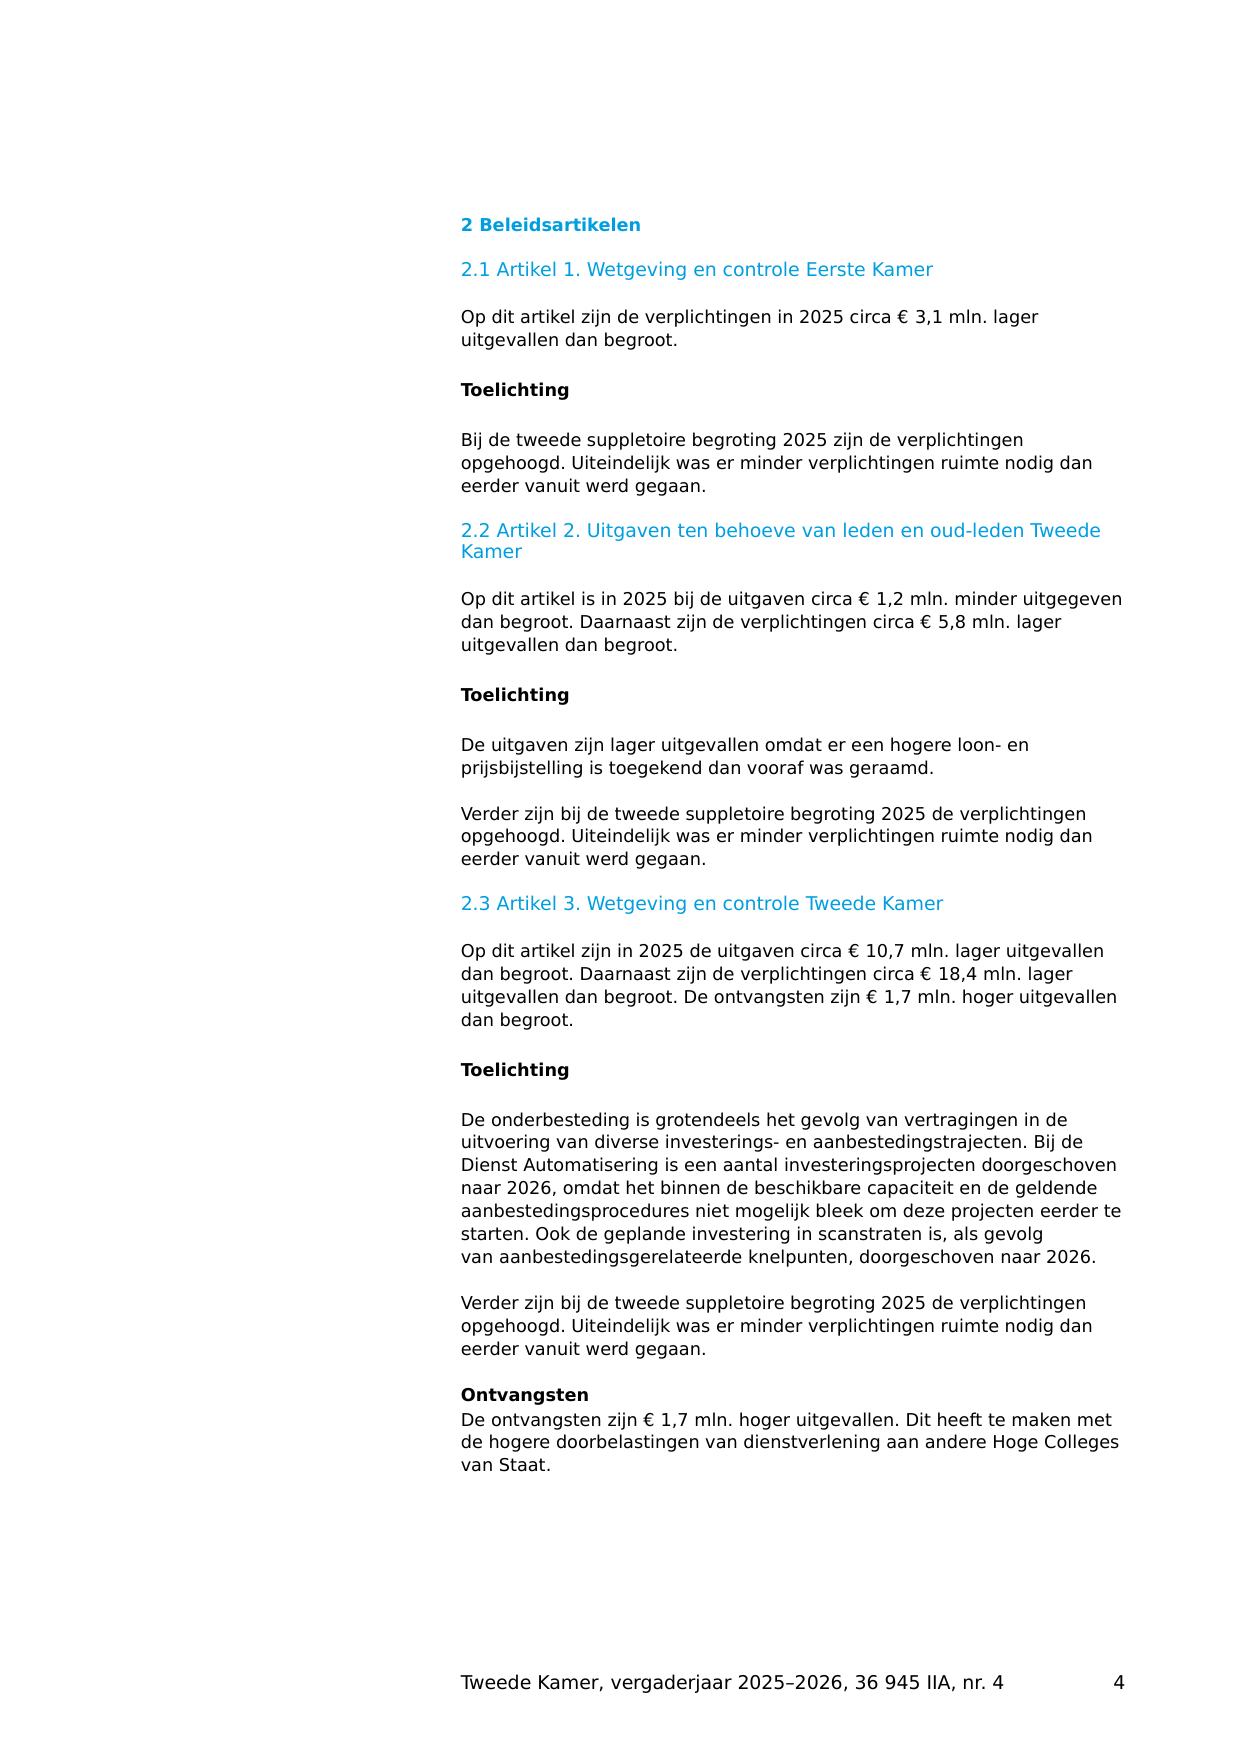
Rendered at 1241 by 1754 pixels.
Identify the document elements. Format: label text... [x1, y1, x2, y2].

text Bij de tweede suppletoire begroting 2025 zijn de verplichtingen opgehoogd. Uiteindelijk was er minder verplichtingen ruimte nodig dan eerder vanuit werd gegaan. [461, 428, 1125, 497]
text Toelichting [461, 683, 1125, 706]
title 2.1 Artikel 1. Wetgeving en controle Eerste Kamer [461, 259, 1125, 281]
text Verder zijn bij de tweede suppletoire begroting 2025 de verplichtingen opgehoogd. Uiteindelijk was er minder verplichtingen ruimte nodig dan eerder vanuit werd gegaan. [461, 802, 1125, 870]
text Ontvangsten [461, 1383, 1125, 1406]
text Toelichting [461, 1058, 1125, 1081]
text De ontvangsten zijn € 1,7 mln. hoger uitgevallen. Dit heeft te maken met de hogere doorbelastingen van dienstverlening aan andere Hoge Colleges van Staat. [461, 1408, 1125, 1476]
title 2.3 Artikel 3. Wetgeving en controle Tweede Kamer [461, 893, 1125, 915]
text De onderbesteding is grotendeels het gevolg van vertragingen in de uitvoering van diverse investerings- en aanbestedingstrajecten. Bij de Dienst Automatisering is een aantal investeringsprojecten doorgeschoven naar 2026, omdat het binnen de beschikbare capaciteit en de geldende aanbestedingsprocedures niet mogelijk bleek om deze projecten eerder te starten. Ook de geplande investering in scanstraten is, als gevolg van aanbestedingsgerelateerde knelpunten, doorgeschoven naar 2026. [461, 1108, 1125, 1268]
text Op dit artikel zijn in 2025 de uitgaven circa € 10,7 mln. lager uitgevallen dan begroot. Daarnaast zijn de verplichtingen circa € 18,4 mln. lager uitgevallen dan begroot. De ontvangsten zijn € 1,7 mln. hoger uitgevallen dan begroot. [461, 939, 1125, 1031]
title 2.2 Artikel 2. Uitgaven ten behoeve van leden en oud-leden Tweede Kamer [461, 519, 1125, 563]
text Verder zijn bij de tweede suppletoire begroting 2025 de verplichtingen opgehoogd. Uiteindelijk was er minder verplichtingen ruimte nodig dan eerder vanuit werd gegaan. [461, 1291, 1125, 1360]
text Op dit artikel zijn de verplichtingen in 2025 circa € 3,1 mln. lager uitgevallen dan begroot. [461, 305, 1125, 351]
text Toelichting [461, 378, 1125, 401]
title 2 Beleidsartikelen [461, 213, 1125, 236]
text De uitgaven zijn lager uitgevallen omdat er een hogere loon- en prijsbijstelling is toegekend dan vooraf was geraamd. [461, 733, 1125, 779]
text Op dit artikel is in 2025 bij de uitgaven circa € 1,2 mln. minder uitgegeven dan begroot. Daarnaast zijn de verplichtingen circa € 5,8 mln. lager uitgevallen dan begroot. [461, 587, 1125, 656]
